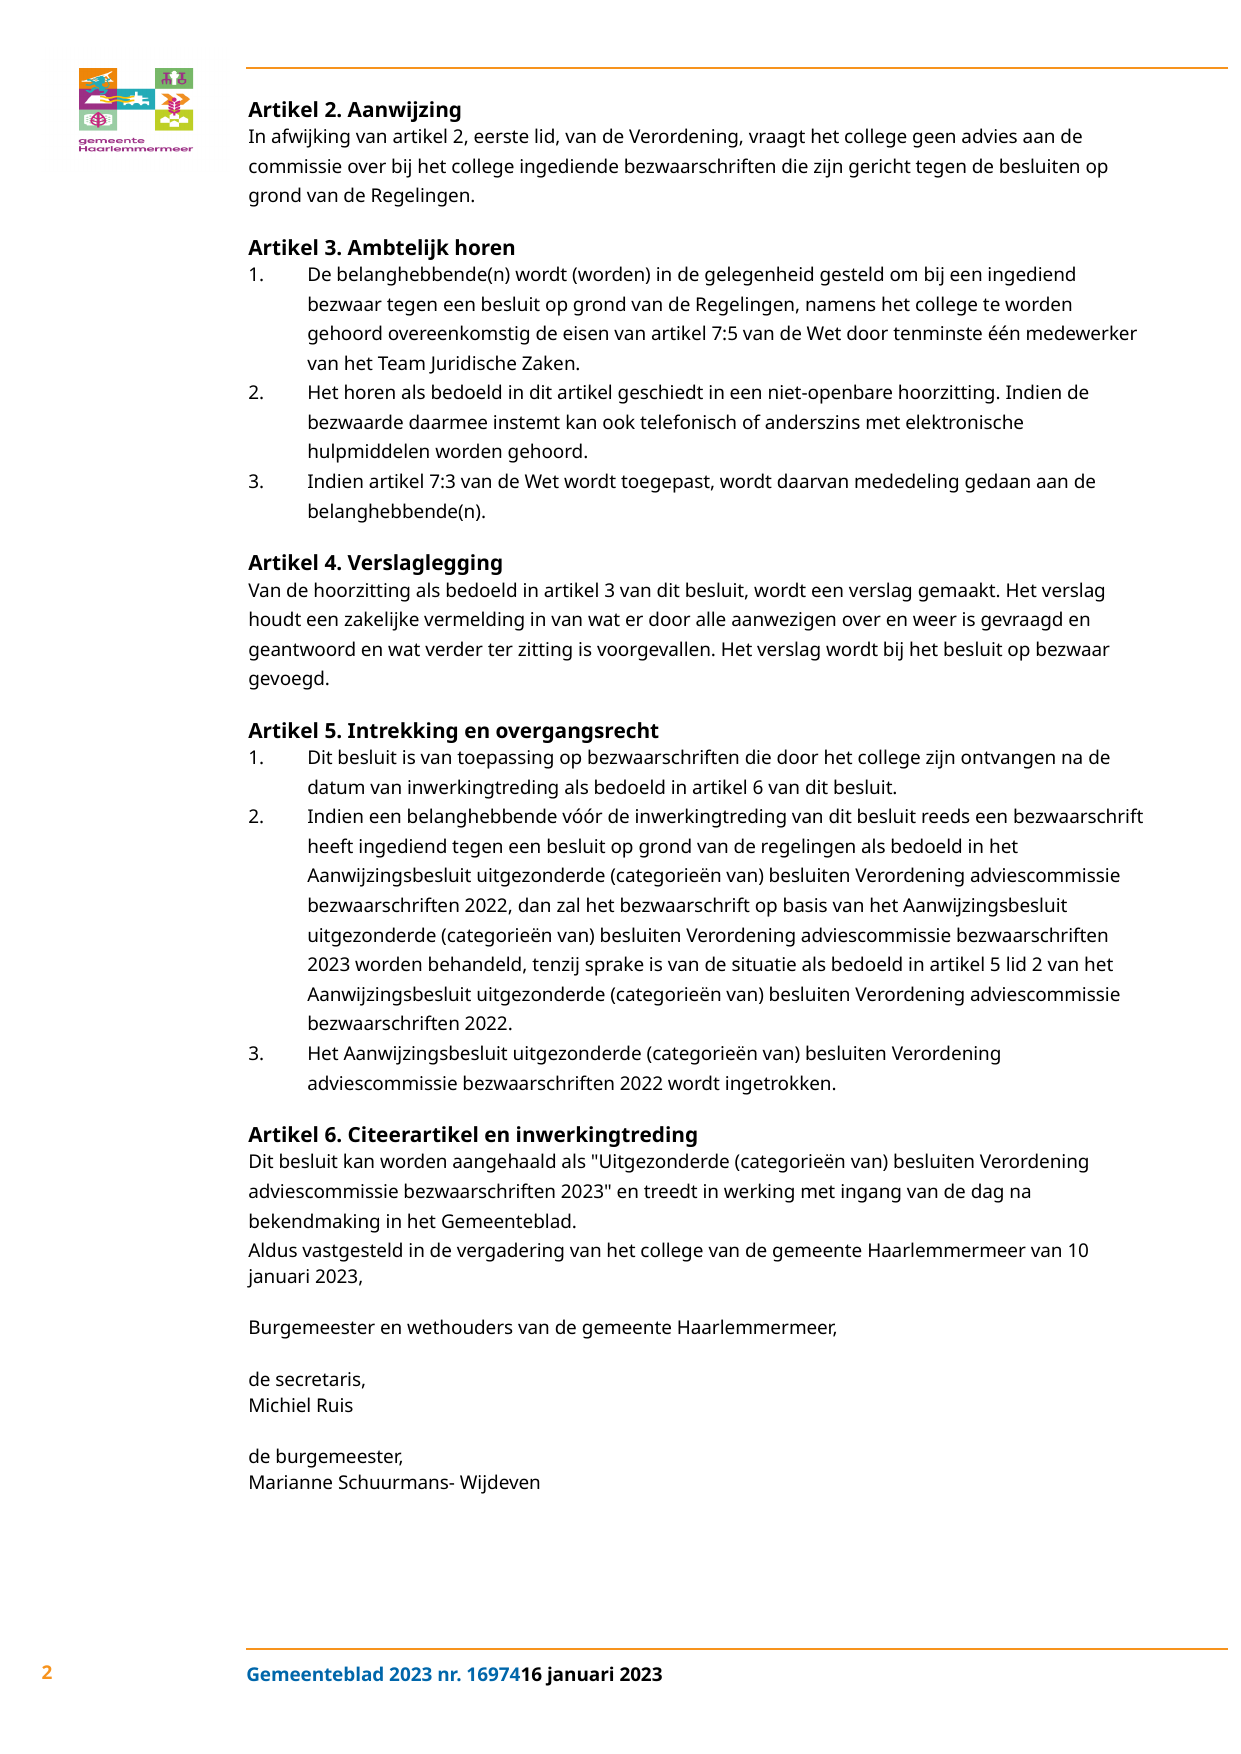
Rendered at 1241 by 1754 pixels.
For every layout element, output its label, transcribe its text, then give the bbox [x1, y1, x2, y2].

picture [41, 47, 231, 172]
list De belanghebbende(n) wordt (worden) in de gelegenheid gesteld om bij een ingediend bezwaar tegen een besluit op grond van de Regelingen, namens het college te worden gehoord overeenkomstig de eisen van artikel 7:5 van de Wet door tenminste één medewerker van het Team Juridische Zaken. [248, 261, 1152, 376]
text de burgemeester, [248, 1443, 1152, 1469]
text Aldus vastgesteld in de vergadering van het college van de gemeente Haarlemmermeer van 10 januari 2023, [248, 1237, 1152, 1289]
text Michiel Ruis [248, 1392, 1152, 1417]
text Artikel 5. Intrekking en overgangsrecht [248, 716, 1152, 744]
list Het horen als bedoeld in dit artikel geschiedt in een niet-openbare hoorzitting. Indien de bezwaarde daarmee instemt kan ook telefonisch of anderszins met elektronische hulpmiddelen worden gehoord. [248, 379, 1152, 464]
text de secretaris, [248, 1366, 1152, 1392]
list Het Aanwijzingsbesluit uitgezonderde (categorieën van) besluiten Verordening adviescommissie bezwaarschriften 2022 wordt ingetrokken. [248, 1040, 1152, 1096]
list Indien een belanghebbende vóór de inwerkingtreding van dit besluit reeds een bezwaarschrift heeft ingediend tegen een besluit op grond van de regelingen als bedoeld in het Aanwijzingsbesluit uitgezonderde (categorieën van) besluiten Verordening adviescommissie bezwaarschriften 2022, dan zal het bezwaarschrift op basis van het Aanwijzingsbesluit uitgezonderde (categorieën van) besluiten Verordening adviescommissie bezwaarschriften 2023 worden behandeld, tenzij sprake is van de situatie als bedoeld in artikel 5 lid 2 van het Aanwijzingsbesluit uitgezonderde (categorieën van) besluiten Verordening adviescommissie bezwaarschriften 2022. [248, 803, 1152, 1036]
text Van de hoorzitting als bedoeld in artikel 3 van dit besluit, wordt een verslag gemaakt. Het verslag houdt een zakelijke vermelding in van wat er door alle aanwezigen over en weer is gevraagd en geantwoord en wat verder ter zitting is voorgevallen. Het verslag wordt bij het besluit op bezwaar gevoegd. [248, 577, 1152, 691]
text Artikel 6. Citeerartikel en inwerkingtreding [248, 1120, 1152, 1149]
text Artikel 2. Aanwijzing [248, 95, 1152, 123]
list Dit besluit is van toepassing op bezwaarschriften die door het college zijn ontvangen na de datum van inwerkingtreding als bedoeld in artikel 6 van dit besluit. [248, 744, 1152, 800]
text Burgemeester en wethouders van de gemeente Haarlemmermeer, [248, 1314, 1152, 1340]
text Marianne Schuurmans- Wijdeven [248, 1469, 1152, 1495]
text Dit besluit kan worden aangehaald als "Uitgezonderde (categorieën van) besluiten Verordening adviescommissie bezwaarschriften 2023" en treedt in werking met ingang van de dag na bekendmaking in het Gemeenteblad. [248, 1149, 1152, 1233]
list Indien artikel 7:3 van de Wet wordt toegepast, wordt daarvan mededeling gedaan aan de belanghebbende(n). [248, 468, 1152, 524]
text Artikel 3. Ambtelijk horen [248, 233, 1152, 261]
text Artikel 4. Verslaglegging [248, 548, 1152, 577]
text In afwijking van artikel 2, eerste lid, van de Verordening, vraagt het college geen advies aan de commissie over bij het college ingediende bezwaarschriften die zijn gericht tegen de besluiten op grond van de Regelingen. [248, 123, 1152, 208]
